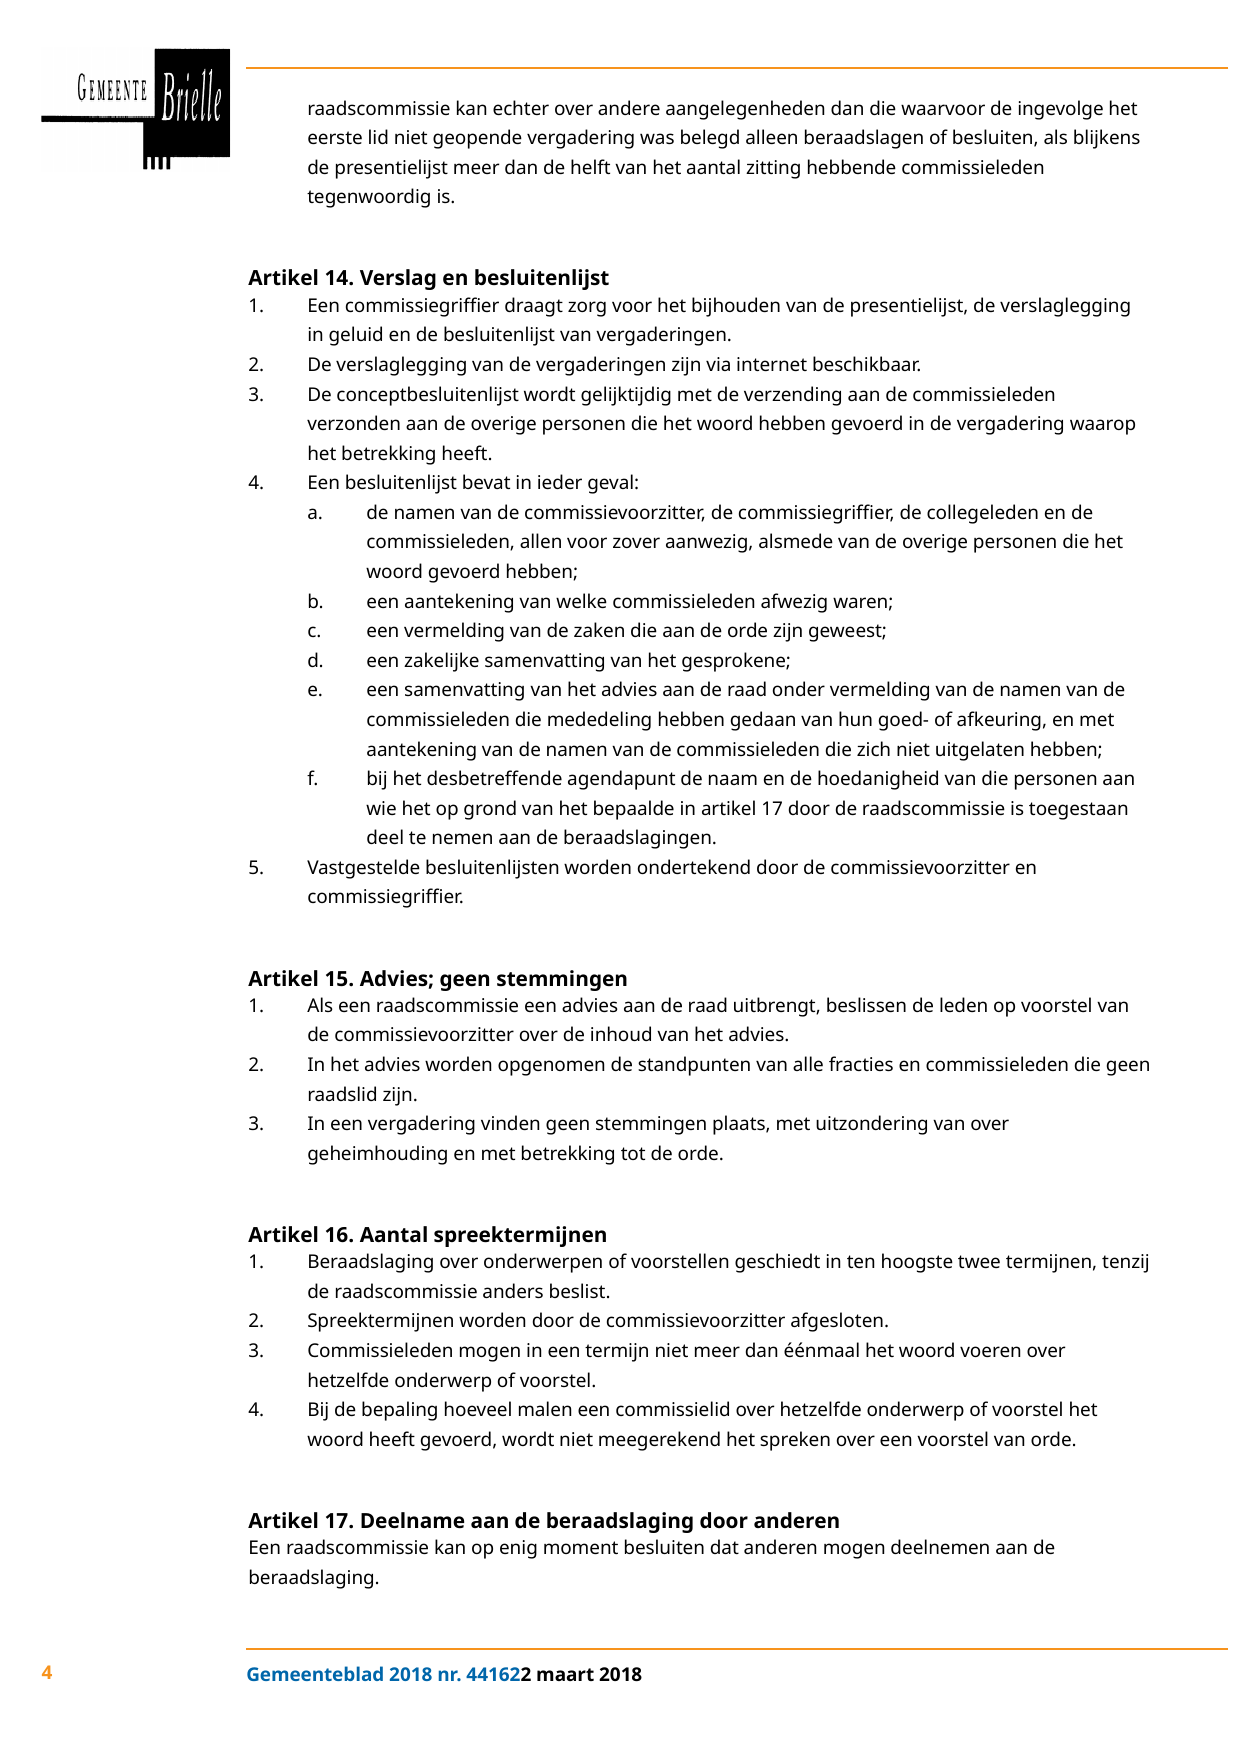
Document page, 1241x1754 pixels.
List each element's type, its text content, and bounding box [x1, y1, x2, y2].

list Bij de bepaling hoeveel malen een commissielid over hetzelfde onderwerp of voorstel het woord heeft gevoerd, wordt niet meegerekend het spreken over een voorstel van orde. [248, 1396, 1152, 1452]
list In een vergadering vinden geen stemmingen plaats, met uitzondering van over geheimhouding en met betrekking tot de orde. [248, 1110, 1152, 1166]
list Vastgestelde besluitenlijsten worden ondertekend door de commissievoorzitter en commissiegriffier. [248, 854, 1152, 909]
list de namen van de commissievoorzitter, de commissiegriffier, de collegeleden en de commissieleden, allen voor zover aanwezig, alsmede van de overige personen die het woord gevoerd hebben; [307, 499, 1152, 584]
text Artikel 17. Deelname aan de beraadslaging door anderen [248, 1506, 1152, 1534]
list Spreektermijnen worden door de commissievoorzitter afgesloten. [248, 1308, 1152, 1333]
list De verslaglegging van de vergaderingen zijn via internet beschikbaar. [248, 351, 1152, 377]
text Een raadscommissie kan op enig moment besluiten dat anderen mogen deelnemen aan de [248, 1534, 1152, 1560]
text Artikel 15. Advies; geen stemmingen [248, 964, 1152, 992]
text Artikel 16. Aantal spreektermijnen [248, 1220, 1152, 1248]
text Artikel 14. Verslag en besluitenlijst [248, 263, 1152, 292]
list Een besluitenlijst bevat in ieder geval: [248, 469, 1152, 495]
list een samenvatting van het advies aan de raad onder vermelding van de namen van de commissieleden die mededeling hebben gedaan van hun goed- of afkeuring, en met aantekening van de namen van de commissieleden die zich niet uitgelaten hebben; [307, 677, 1152, 761]
list een vermelding van de zaken die aan de orde zijn geweest; [307, 617, 1152, 643]
list De conceptbesluitenlijst wordt gelijktijdig met de verzending aan de commissieleden verzonden aan de overige personen die het woord hebben gevoerd in de vergadering waarop het betrekking heeft. [248, 381, 1152, 466]
list een zakelijke samenvatting van het gesprokene; [307, 647, 1152, 673]
list Een commissiegriffier draagt zorg voor het bijhouden van de presentielijst, de verslaglegging in geluid en de besluitenlijst van vergaderingen. [248, 292, 1152, 347]
picture [41, 47, 231, 172]
list raadscommissie kan echter over andere aangelegenheden dan die waarvoor de ingevolge het eerste lid niet geopende vergadering was belegd alleen beraadslagen of besluiten, als blijkens de presentielijst meer dan de helft van het aantal zitting hebbende commissieleden tegenwoordig is. [248, 95, 1152, 209]
list Beraadslaging over onderwerpen of voorstellen geschiedt in ten hoogste twee termijnen, tenzij de raadscommissie anders beslist. [248, 1248, 1152, 1304]
list In het advies worden opgenomen de standpunten van alle fracties en commissieleden die geen raadslid zijn. [248, 1051, 1152, 1107]
list een aantekening van welke commissieleden afwezig waren; [307, 588, 1152, 613]
list Als een raadscommissie een advies aan de raad uitbrengt, beslissen de leden op voorstel van de commissievoorzitter over de inhoud van het advies. [248, 992, 1152, 1047]
text beraadslaging. [248, 1564, 1152, 1590]
list bij het desbetreffende agendapunt de naam en de hoedanigheid van die personen aan wie het op grond van het bepaalde in artikel 17 door de raadscommissie is toegestaan deel te nemen aan de beraadslagingen. [307, 765, 1152, 850]
list Commissieleden mogen in een termijn niet meer dan éénmaal het woord voeren over hetzelfde onderwerp of voorstel. [248, 1337, 1152, 1392]
